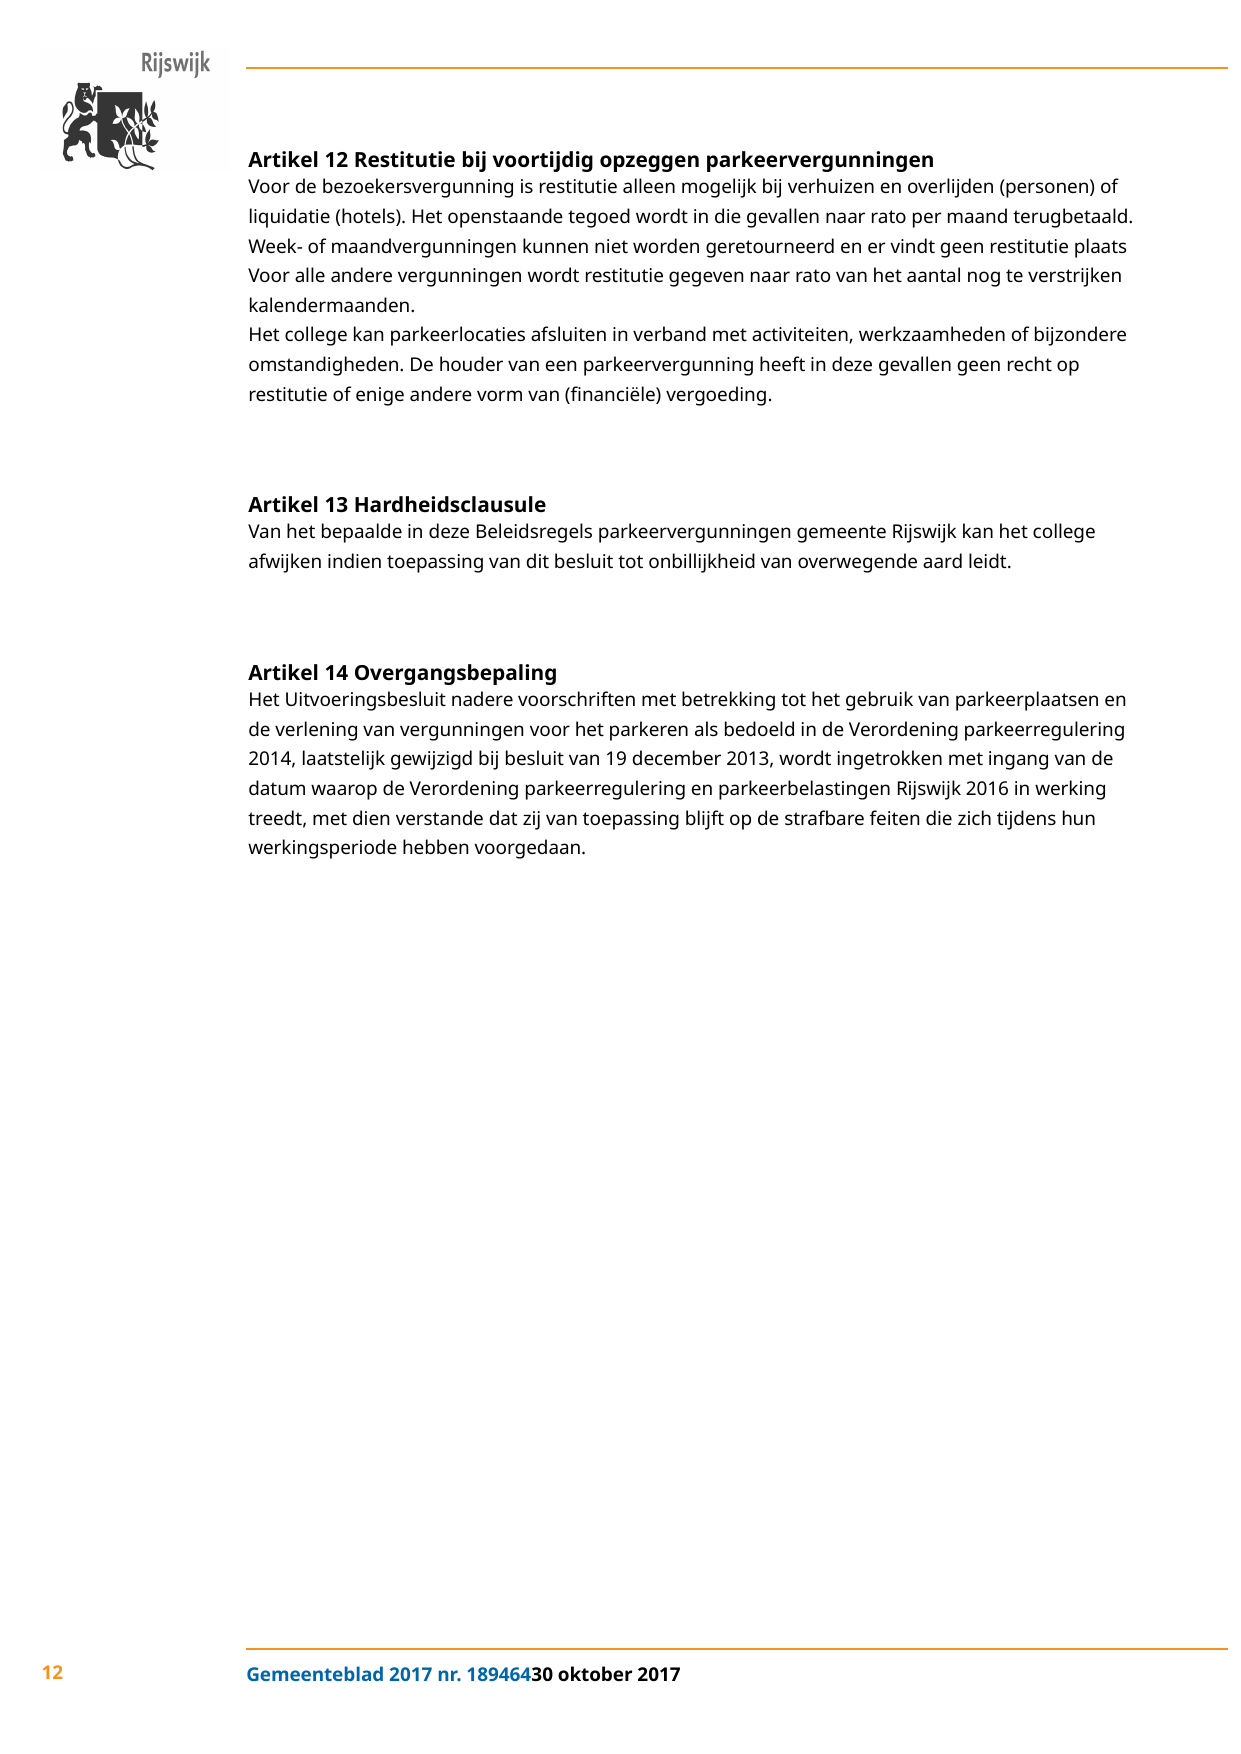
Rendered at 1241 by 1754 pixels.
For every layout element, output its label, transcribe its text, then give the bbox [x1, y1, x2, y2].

text Artikel 13 Hardheidsclausule [248, 490, 1152, 519]
text Het college kan parkeerlocaties afsluiten in verband met activiteiten, werkzaamheden of bijzondere omstandigheden. De houder van een parkeervergunning heeft in deze gevallen geen recht op restitutie of enige andere vorm van (financiële) vergoeding. [248, 322, 1152, 406]
text Van het bepaalde in deze Beleidsregels parkeervergunningen gemeente Rijswijk kan het college afwijken indien toepassing van dit besluit tot onbillijkheid van overwegende aard leidt. [248, 519, 1152, 574]
text Artikel 14 Overgangsbepaling [248, 658, 1152, 686]
text Het Uitvoeringsbesluit nadere voorschriften met betrekking tot het gebruik van parkeerplaatsen en de verlening van vergunningen voor het parkeren als bedoeld in de Verordening parkeerregulering 2014, laatstelijk gewijzigd bij besluit van 19 december 2013, wordt ingetrokken met ingang van de datum waarop de Verordening parkeerregulering en parkeerbelastingen Rijswijk 2016 in werking treedt, met dien verstande dat zij van toepassing blijft op de strafbare feiten die zich tijdens hun werkingsperiode hebben voorgedaan. [248, 686, 1152, 860]
text Voor de bezoekersvergunning is restitutie alleen mogelijk bij verhuizen en overlijden (personen) of liquidatie (hotels). Het openstaande tegoed wordt in die gevallen naar rato per maand terugbetaald. [248, 174, 1152, 229]
text Week- of maandvergunningen kunnen niet worden geretourneerd en er vindt geen restitutie plaats [248, 233, 1152, 258]
text Voor alle andere vergunningen wordt restitutie gegeven naar rato van het aantal nog te verstrijken kalendermaanden. [248, 262, 1152, 318]
picture [41, 47, 231, 172]
text Artikel 12 Restitutie bij voortijdig opzeggen parkeervergunningen [248, 145, 1152, 174]
